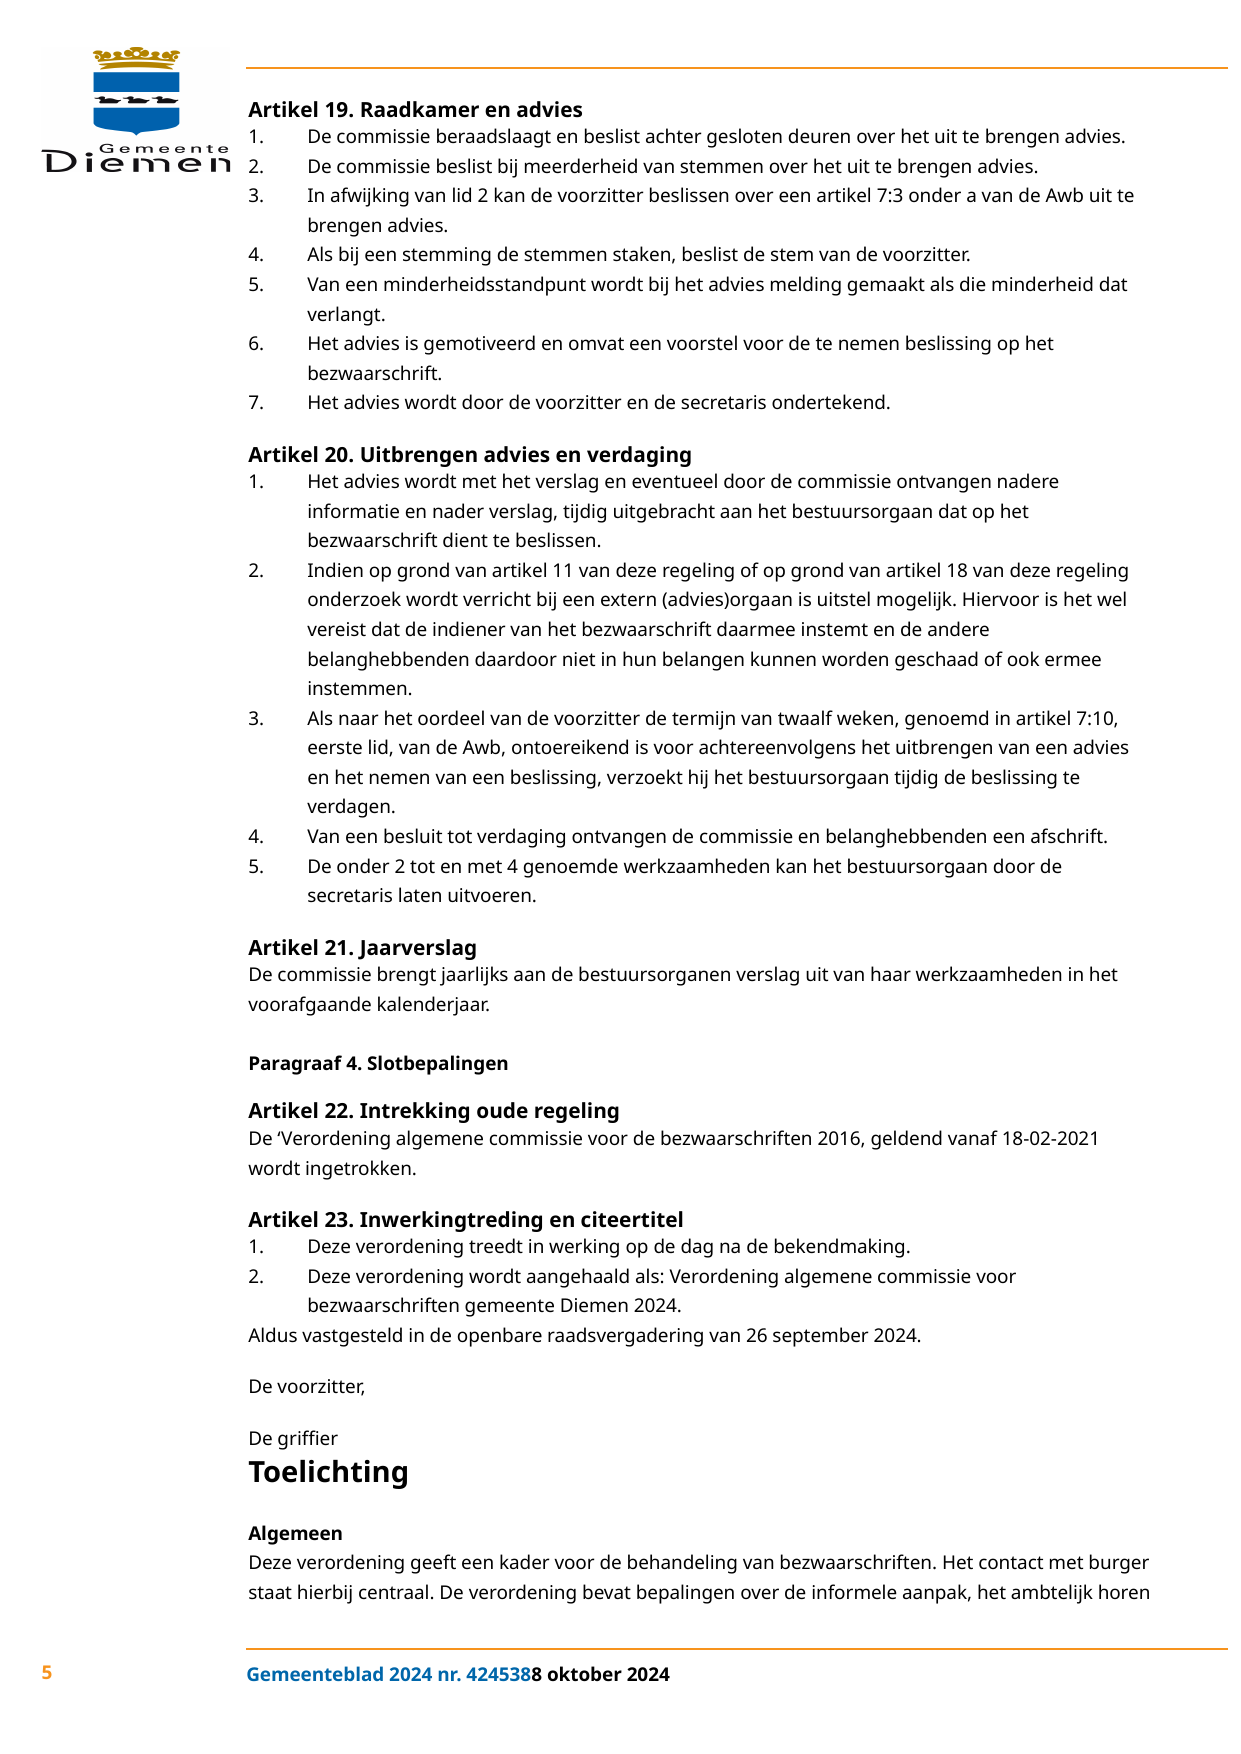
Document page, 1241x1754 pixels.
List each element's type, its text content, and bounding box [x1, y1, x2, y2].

list Indien op grond van artikel 11 van deze regeling of op grond van artikel 18 van deze regeling onderzoek wordt verricht bij een extern (advies)orgaan is uitstel mogelijk. Hiervoor is het wel vereist dat de indiener van het bezwaarschrift daarmee instemt en de andere belanghebbenden daardoor niet in hun belangen kunnen worden geschaad of ook ermee instemmen. [248, 557, 1152, 701]
list De commissie beraadslaagt en beslist achter gesloten deuren over het uit te brengen advies. [248, 123, 1152, 149]
text Artikel 19. Raadkamer en advies [248, 95, 1152, 123]
list De onder 2 tot en met 4 genoemde werkzaamheden kan het bestuursorgaan door de secretaris laten uitvoeren. [248, 853, 1152, 908]
text De voorzitter, [248, 1374, 1152, 1399]
text Deze verordening geeft een kader voor de behandeling van bezwaarschriften. Het contact met burger staat hierbij centraal. De verordening bevat bepalingen over de informele aanpak, het ambtelijk horen [248, 1549, 1152, 1605]
list Het advies wordt met het verslag en eventueel door de commissie ontvangen nadere informatie en nader verslag, tijdig uitgebracht aan het bestuursorgaan dat op het bezwaarschrift dient te beslissen. [248, 468, 1152, 553]
text Artikel 22. Intrekking oude regeling [248, 1097, 1152, 1125]
list Deze verordening wordt aangehaald als: Verordening algemene commissie voor bezwaarschriften gemeente Diemen 2024. [248, 1263, 1152, 1318]
text De griffier [248, 1425, 1152, 1451]
text Paragraaf 4. Slotbepalingen [248, 1050, 1152, 1076]
list Het advies is gemotiveerd en omvat een voorstel voor de te nemen beslissing op het bezwaarschrift. [248, 330, 1152, 386]
list Als bij een stemming de stemmen staken, beslist de stem van de voorzitter. [248, 242, 1152, 267]
text Algemeen [248, 1520, 1152, 1546]
list Het advies wordt door de voorzitter en de secretaris ondertekend. [248, 389, 1152, 415]
list In afwijking van lid 2 kan de voorzitter beslissen over een artikel 7:3 onder a van de Awb uit te brengen advies. [248, 182, 1152, 238]
list Van een besluit tot verdaging ontvangen de commissie en belanghebbenden een afschrift. [248, 823, 1152, 849]
list Van een minderheidsstandpunt wordt bij het advies melding gemaakt als die minderheid dat verlangt. [248, 271, 1152, 326]
list Deze verordening treedt in werking op de dag na de bekendmaking. [248, 1233, 1152, 1259]
text Artikel 20. Uitbrengen advies en verdaging [248, 440, 1152, 468]
list Als naar het oordeel van de voorzitter de termijn van twaalf weken, genoemd in artikel 7:10, eerste lid, van de Awb, ontoereikend is voor achtereenvolgens het uitbrengen van een advies en het nemen van een beslissing, verzoekt hij het bestuursorgaan tijdig de beslissing te verdagen. [248, 705, 1152, 819]
text De ‘Verordening algemene commissie voor de bezwaarschriften 2016, geldend vanaf 18-02-2021 wordt ingetrokken. [248, 1125, 1152, 1180]
text Aldus vastgesteld in de openbare raadsvergadering van 26 september 2024. [248, 1322, 1152, 1348]
text Artikel 21. Jaarverslag [248, 933, 1152, 961]
text Artikel 23. Inwerkingtreding en citeertitel [248, 1205, 1152, 1233]
picture [41, 47, 231, 172]
text Toelichting [248, 1451, 1152, 1491]
list De commissie beslist bij meerderheid van stemmen over het uit te brengen advies. [248, 153, 1152, 178]
text De commissie brengt jaarlijks aan de bestuursorganen verslag uit van haar werkzaamheden in het voorafgaande kalenderjaar. [248, 961, 1152, 1017]
